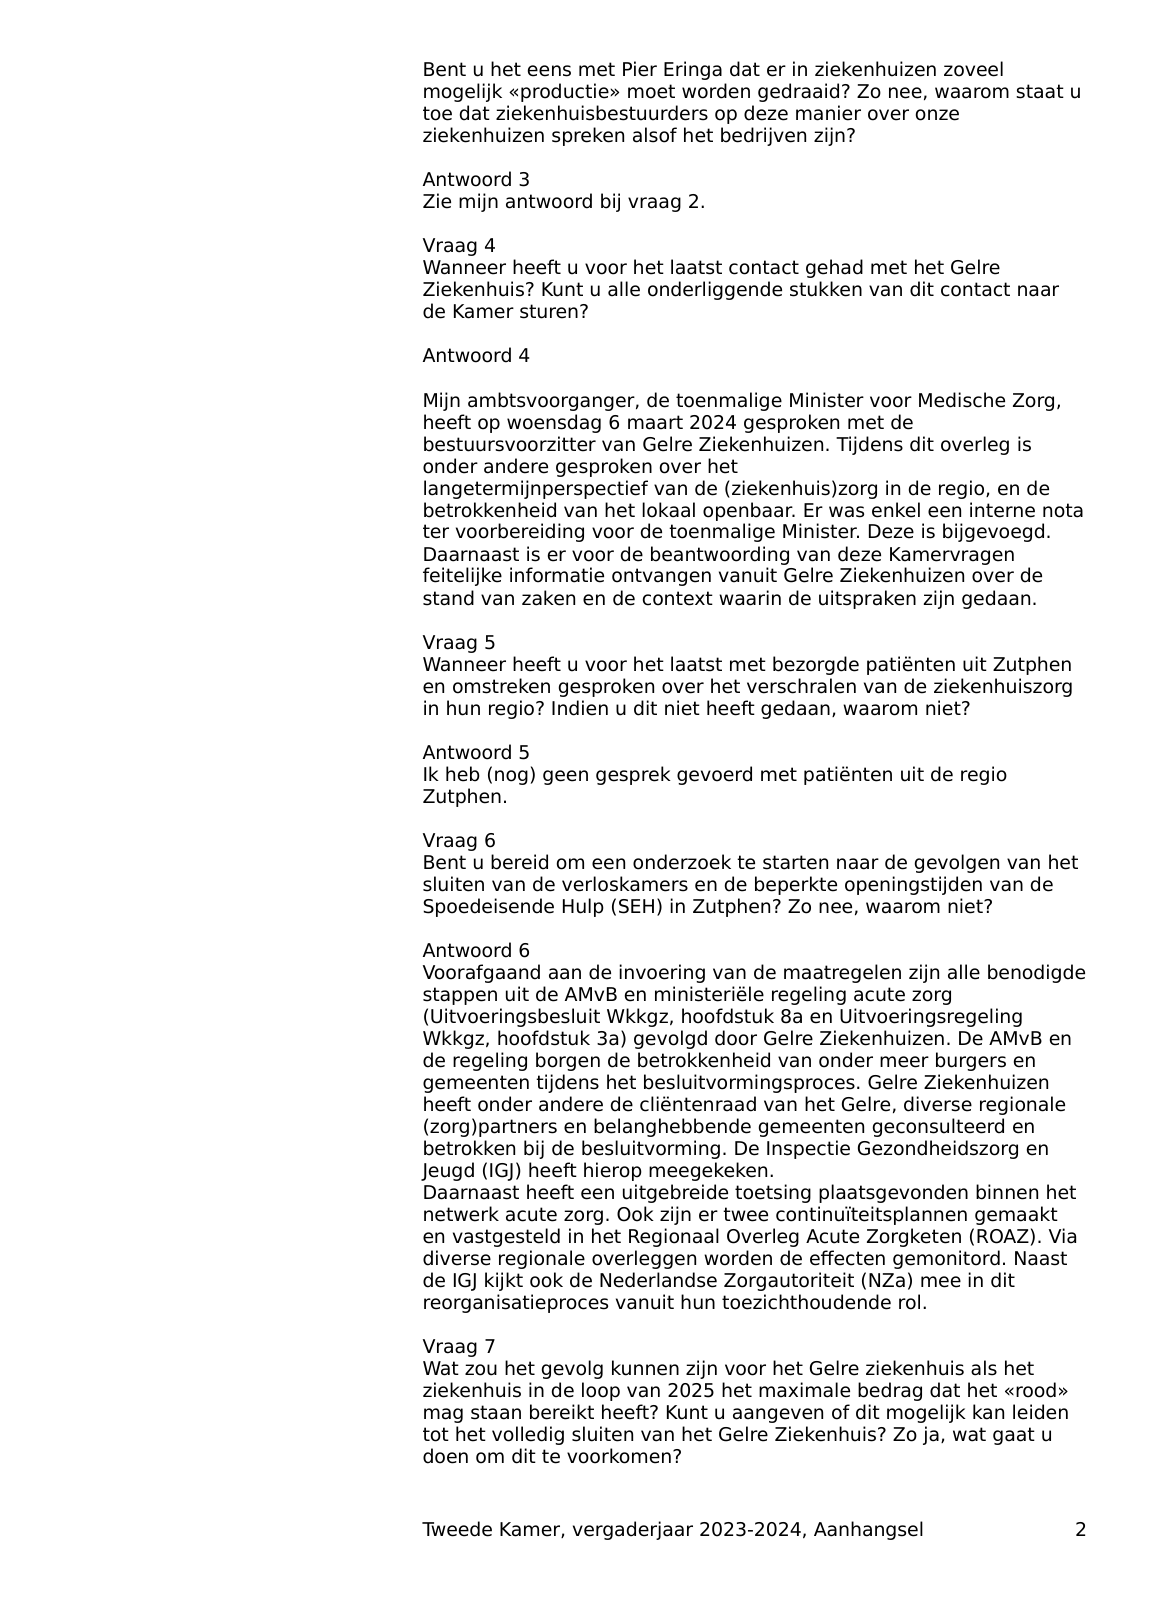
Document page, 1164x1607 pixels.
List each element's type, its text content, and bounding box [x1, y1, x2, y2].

text Zie mijn antwoord bij vraag 2. [422, 191, 1087, 213]
text Wanneer heeft u voor het laatst contact gehad met het Gelre Ziekenhuis? Kunt u alle onderliggende stukken van dit contact naar de Kamer sturen? [422, 257, 1087, 323]
text langetermijnperspectief van de (ziekenhuis)zorg in de regio, en de betrokkenheid van het lokaal openbaar. Er was enkel een interne nota ter voorbereiding voor de toenmalige Minister. Deze is bijgevoegd. [422, 477, 1087, 543]
text Daarnaast is er voor de beantwoording van deze Kamervragen feitelijke informatie ontvangen vanuit Gelre Ziekenhuizen over de stand van zaken en de context waarin de uitspraken zijn gedaan. [422, 543, 1087, 609]
text Voorafgaand aan de invoering van de maatregelen zijn alle benodigde stappen uit de AMvB en ministeriële regeling acute zorg (Uitvoeringsbesluit Wkkgz, hoofdstuk 8a en Uitvoeringsregeling Wkkgz, hoofdstuk 3a) gevolgd door Gelre Ziekenhuizen. De AMvB en de regeling borgen de betrokkenheid van onder meer burgers en gemeenten tijdens het besluitvormingsproces. Gelre Ziekenhuizen heeft onder andere de cliëntenraad van het Gelre, diverse regionale (zorg)partners en belanghebbende gemeenten geconsulteerd en betrokken bij de besluitvorming. De Inspectie Gezondheidszorg en Jeugd (IGJ) heeft hierop meegekeken. [422, 962, 1087, 1182]
text Wanneer heeft u voor het laatst met bezorgde patiënten uit Zutphen en omstreken gesproken over het verschralen van de ziekenhuiszorg in hun regio? Indien u dit niet heeft gedaan, waarom niet? [422, 653, 1087, 719]
text Daarnaast heeft een uitgebreide toetsing plaatsgevonden binnen het netwerk acute zorg. Ook zijn er twee continuïteitsplannen gemaakt en vastgesteld in het Regionaal Overleg Acute Zorgketen (ROAZ). Via diverse regionale overleggen worden de effecten gemonitord. Naast de IGJ kijkt ook de Nederlandse Zorgautoriteit (NZa) mee in dit reorganisatieproces vanuit hun toezichthoudende rol. [422, 1182, 1087, 1313]
text Vraag 6 [422, 830, 1087, 852]
text Antwoord 5 [422, 742, 1087, 764]
text Mijn ambtsvoorganger, de toenmalige Minister voor Medische Zorg, heeft op woensdag 6 maart 2024 gesproken met de bestuursvoorzitter van Gelre Ziekenhuizen. Tijdens dit overleg is onder andere gesproken over het [422, 389, 1087, 477]
text Ik heb (nog) geen gesprek gevoerd met patiënten uit de regio Zutphen. [422, 764, 1087, 808]
text Antwoord 6 [422, 940, 1087, 962]
text Bent u het eens met Pier Eringa dat er in ziekenhuizen zoveel mogelijk «productie» moet worden gedraaid? Zo nee, waarom staat u toe dat ziekenhuisbestuurders op deze manier over onze ziekenhuizen spreken alsof het bedrijven zijn? [422, 59, 1087, 147]
text Bent u bereid om een onderzoek te starten naar de gevolgen van het sluiten van de verloskamers en de beperkte openingstijden van de Spoedeisende Hulp (SEH) in Zutphen? Zo nee, waarom niet? [422, 852, 1087, 918]
text Vraag 5 [422, 632, 1087, 653]
text Vraag 4 [422, 235, 1087, 257]
text Vraag 7 [422, 1336, 1087, 1358]
text Antwoord 4 [422, 345, 1087, 367]
text Wat zou het gevolg kunnen zijn voor het Gelre ziekenhuis als het ziekenhuis in de loop van 2025 het maximale bedrag dat het «rood» mag staan bereikt heeft? Kunt u aangeven of dit mogelijk kan leiden tot het volledig sluiten van het Gelre Ziekenhuis? Zo ja, wat gaat u doen om dit te voorkomen? [422, 1358, 1087, 1468]
text Antwoord 3 [422, 169, 1087, 191]
